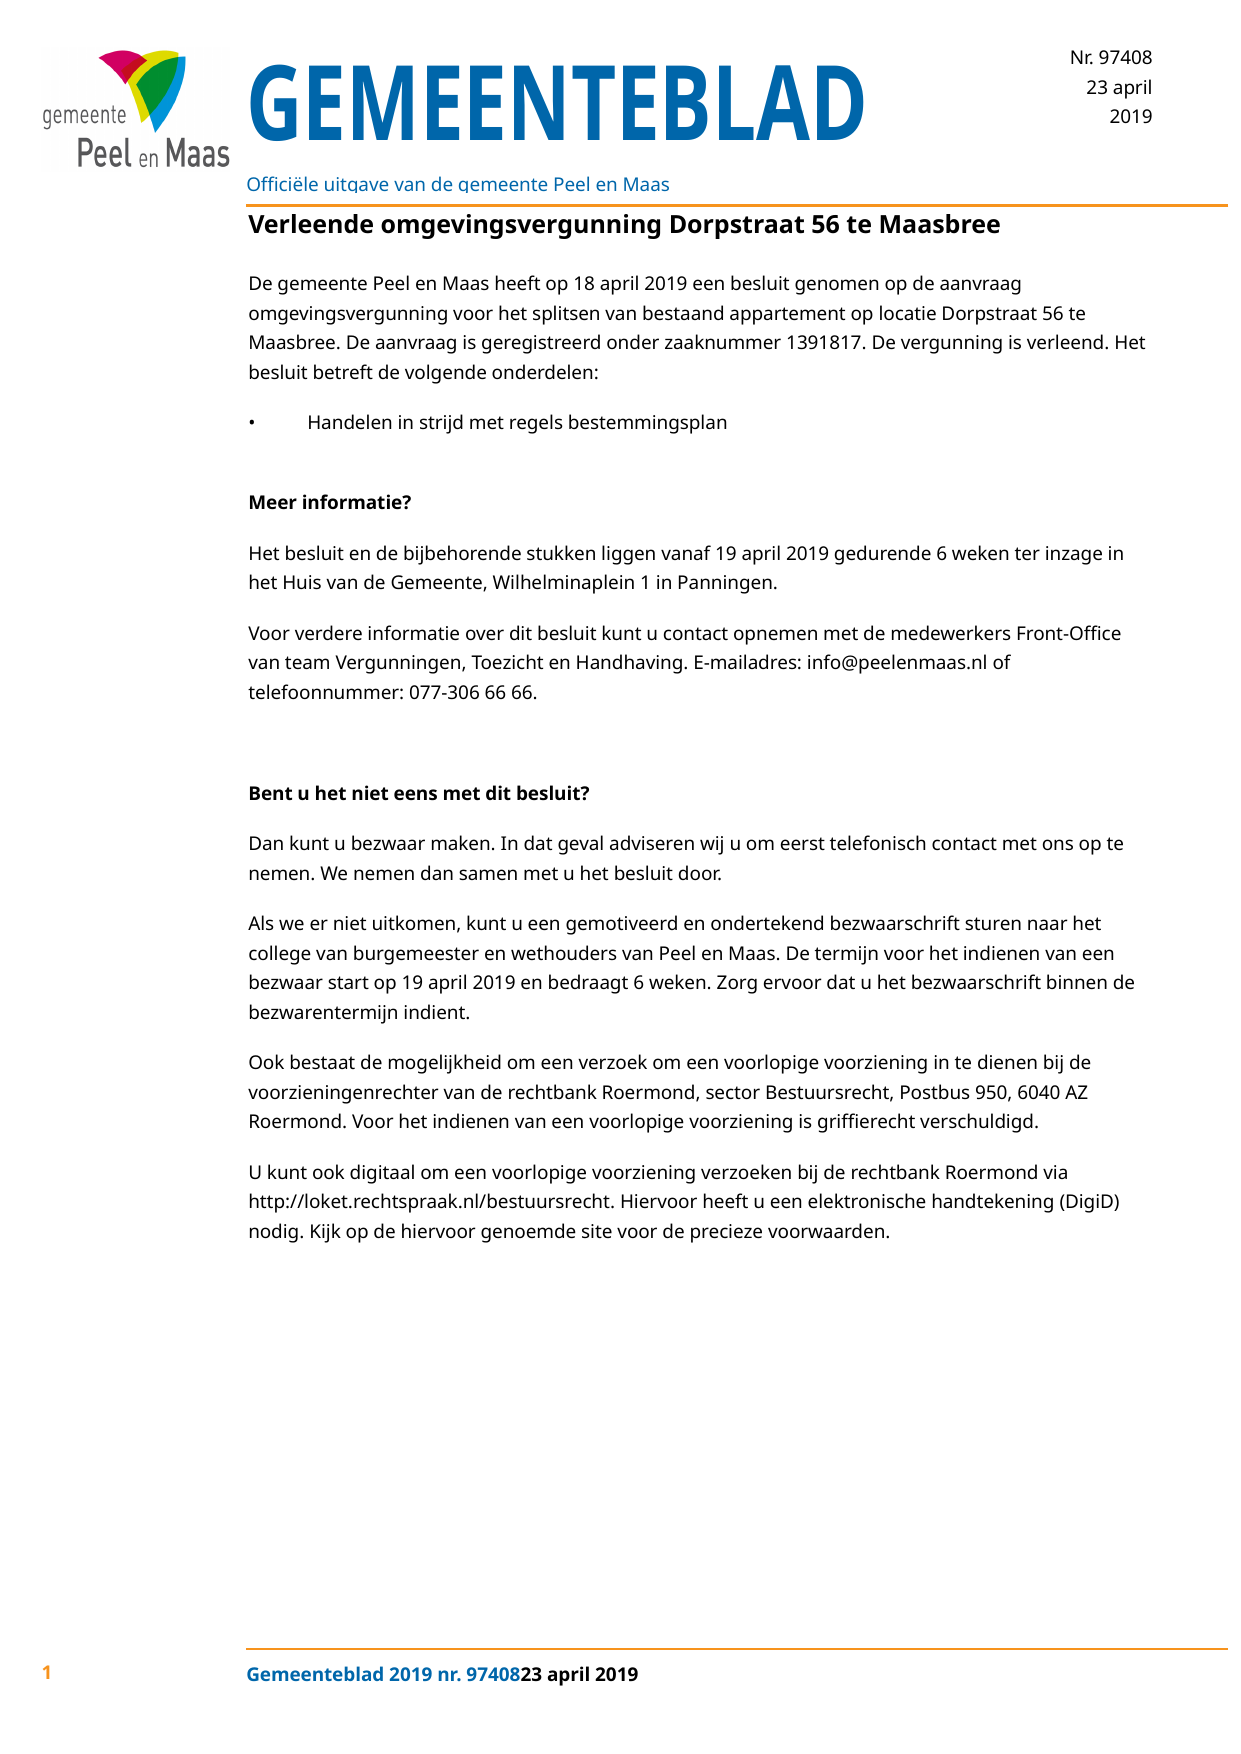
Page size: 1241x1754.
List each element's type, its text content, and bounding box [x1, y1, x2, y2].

text Als we er niet uitkomen, kunt u een gemotiveerd en ondertekend bezwaarschrift sturen naar het college van burgemeester en wethouders van Peel en Maas. De termijn voor het indienen van een bezwaar start op 19 april 2019 en bedraagt 6 weken. Zorg ervoor dat u het bezwaarschrift binnen de bezwarentermijn indient. [248, 910, 1152, 1025]
text Bent u het niet eens met dit besluit? [248, 780, 1152, 806]
text Dan kunt u bezwaar maken. In dat geval adviseren wij u om eerst telefonisch contact met ons op te nemen. We nemen dan samen met u het besluit door. [248, 830, 1152, 886]
picture [41, 47, 231, 172]
text De gemeente Peel en Maas heeft op 18 april 2019 een besluit genomen op de aanvraag omgevingsvergunning voor het splitsen van bestaand appartement op locatie Dorpstraat 56 te Maasbree. De aanvraag is geregistreerd onder zaaknummer 1391817. De vergunning is verleend. Het besluit betreft de volgende onderdelen: [248, 270, 1152, 385]
text Het besluit en de bijbehorende stukken liggen vanaf 19 april 2019 gedurende 6 weken ter inzage in het Huis van de Gemeente, Wilhelminaplein 1 in Panningen. [248, 540, 1152, 595]
list Handelen in strijd met regels bestemmingsplan [248, 409, 1152, 435]
text U kunt ook digitaal om een voorlopige voorziening verzoeken bij de rechtbank Roermond via http://loket.rechtspraak.nl/bestuursrecht. Hiervoor heeft u een elektronische handtekening (DigiD) nodig. Kijk op de hiervoor genoemde site voor de precieze voorwaarden. [248, 1159, 1152, 1244]
text Voor verdere informatie over dit besluit kunt u contact opnemen met de medewerkers Front-Office van team Vergunningen, Toezicht en Handhaving. E-mailadres: info@peelenmaas.nl of telefoonnummer: 077-306 66 66. [248, 620, 1152, 705]
text Meer informatie? [248, 489, 1152, 515]
text Verleende omgevingsvergunning Dorpstraat 56 te Maasbree [248, 207, 1152, 241]
text Ook bestaat de mogelijkheid om een verzoek om een voorlopige voorziening in te dienen bij de voorzieningenrechter van de rechtbank Roermond, sector Bestuursrecht, Postbus 950, 6040 AZ Roermond. Voor het indienen van een voorlopige voorziening is griffierecht verschuldigd. [248, 1049, 1152, 1134]
